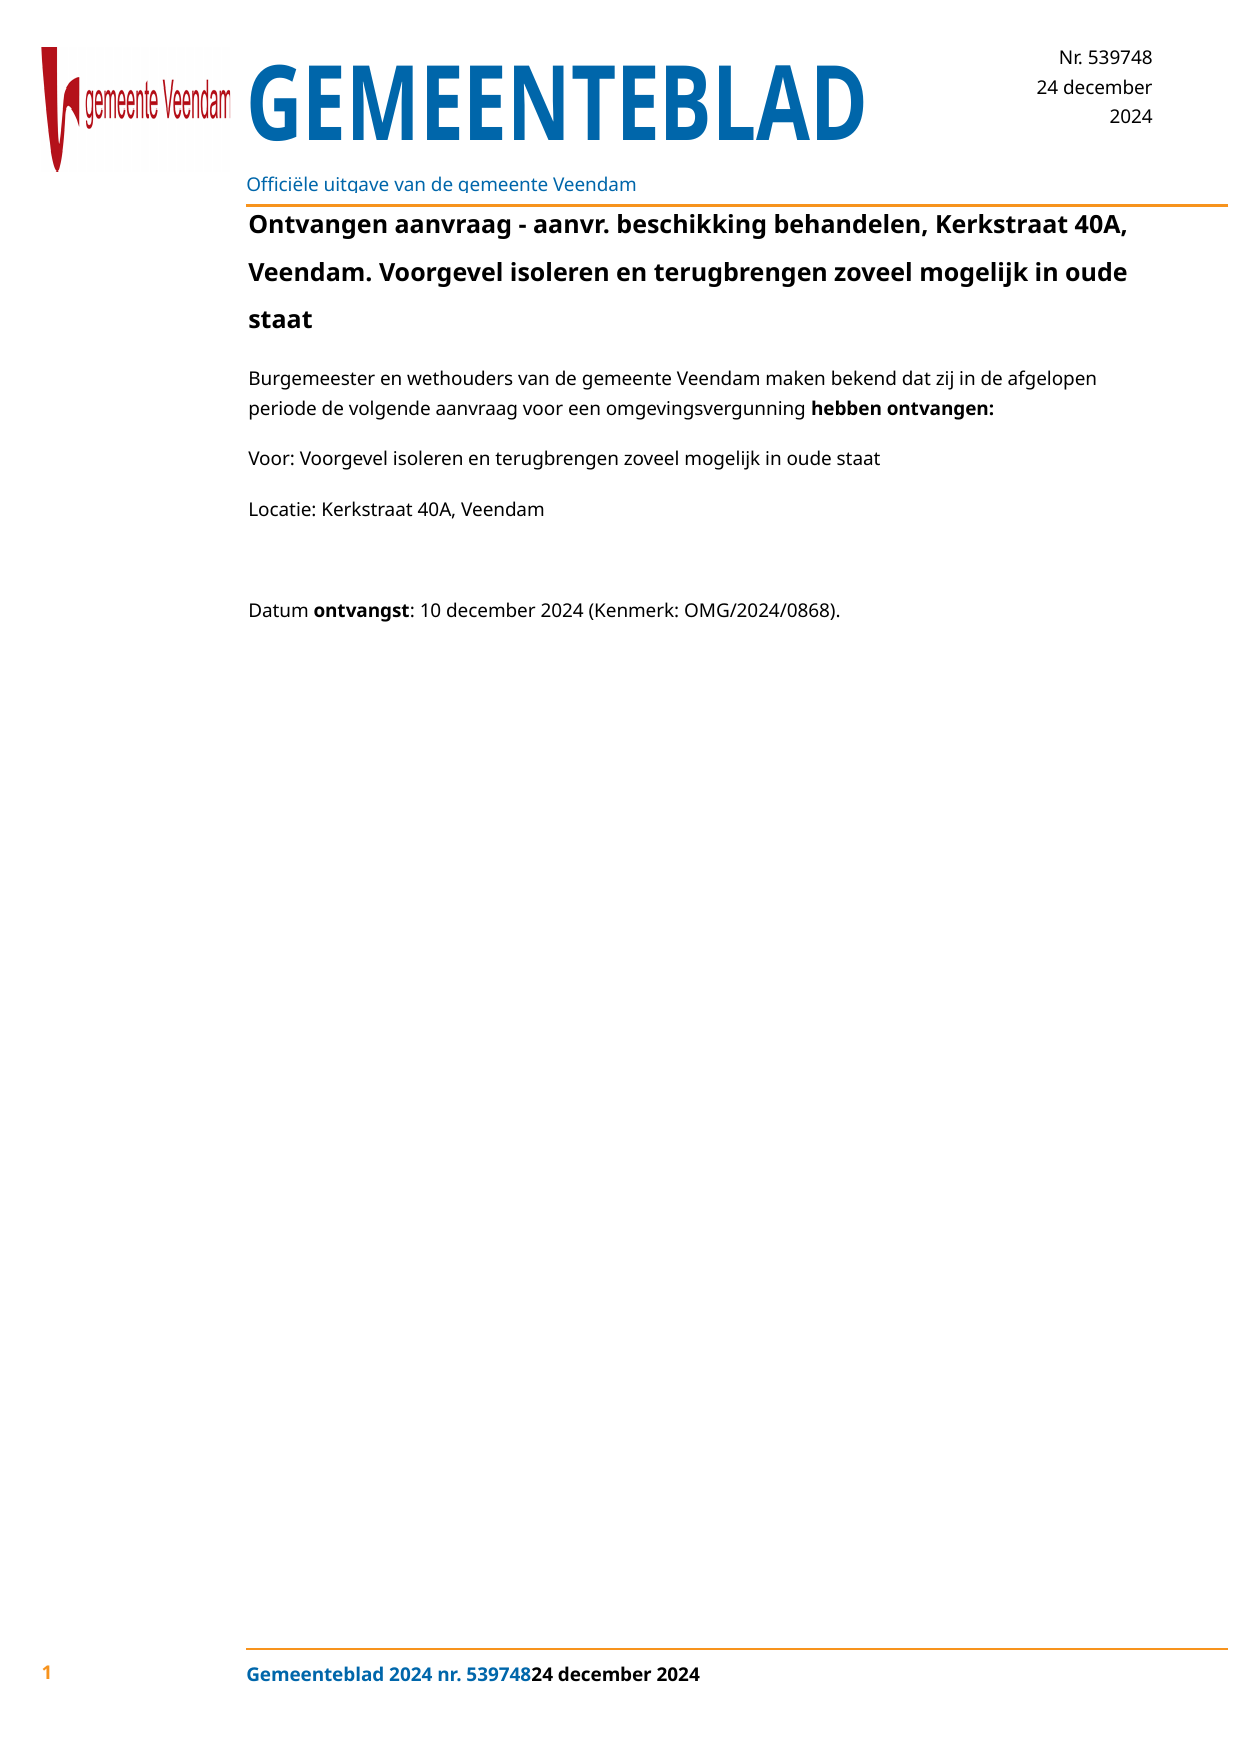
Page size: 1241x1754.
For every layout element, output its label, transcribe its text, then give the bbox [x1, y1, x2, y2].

text Burgemeester en wethouders van de gemeente Veendam maken bekend dat zij in de afgelopen periode de volgende aanvraag voor een omgevingsvergunning hebben ontvangen: [248, 366, 1152, 421]
text Locatie: Kerkstraat 40A, Veendam [248, 496, 1152, 522]
text Voor: Voorgevel isoleren en terugbrengen zoveel mogelijk in oude staat [248, 446, 1152, 471]
text Datum ontvangst: 10 december 2024 (Kenmerk: OMG/2024/0868). [248, 597, 1152, 622]
picture [41, 47, 231, 172]
text Ontvangen aanvraag - aanvr. beschikking behandelen, Kerkstraat 40A, Veendam. Voorgevel isoleren en terugbrengen zoveel mogelijk in oude staat [248, 207, 1152, 336]
